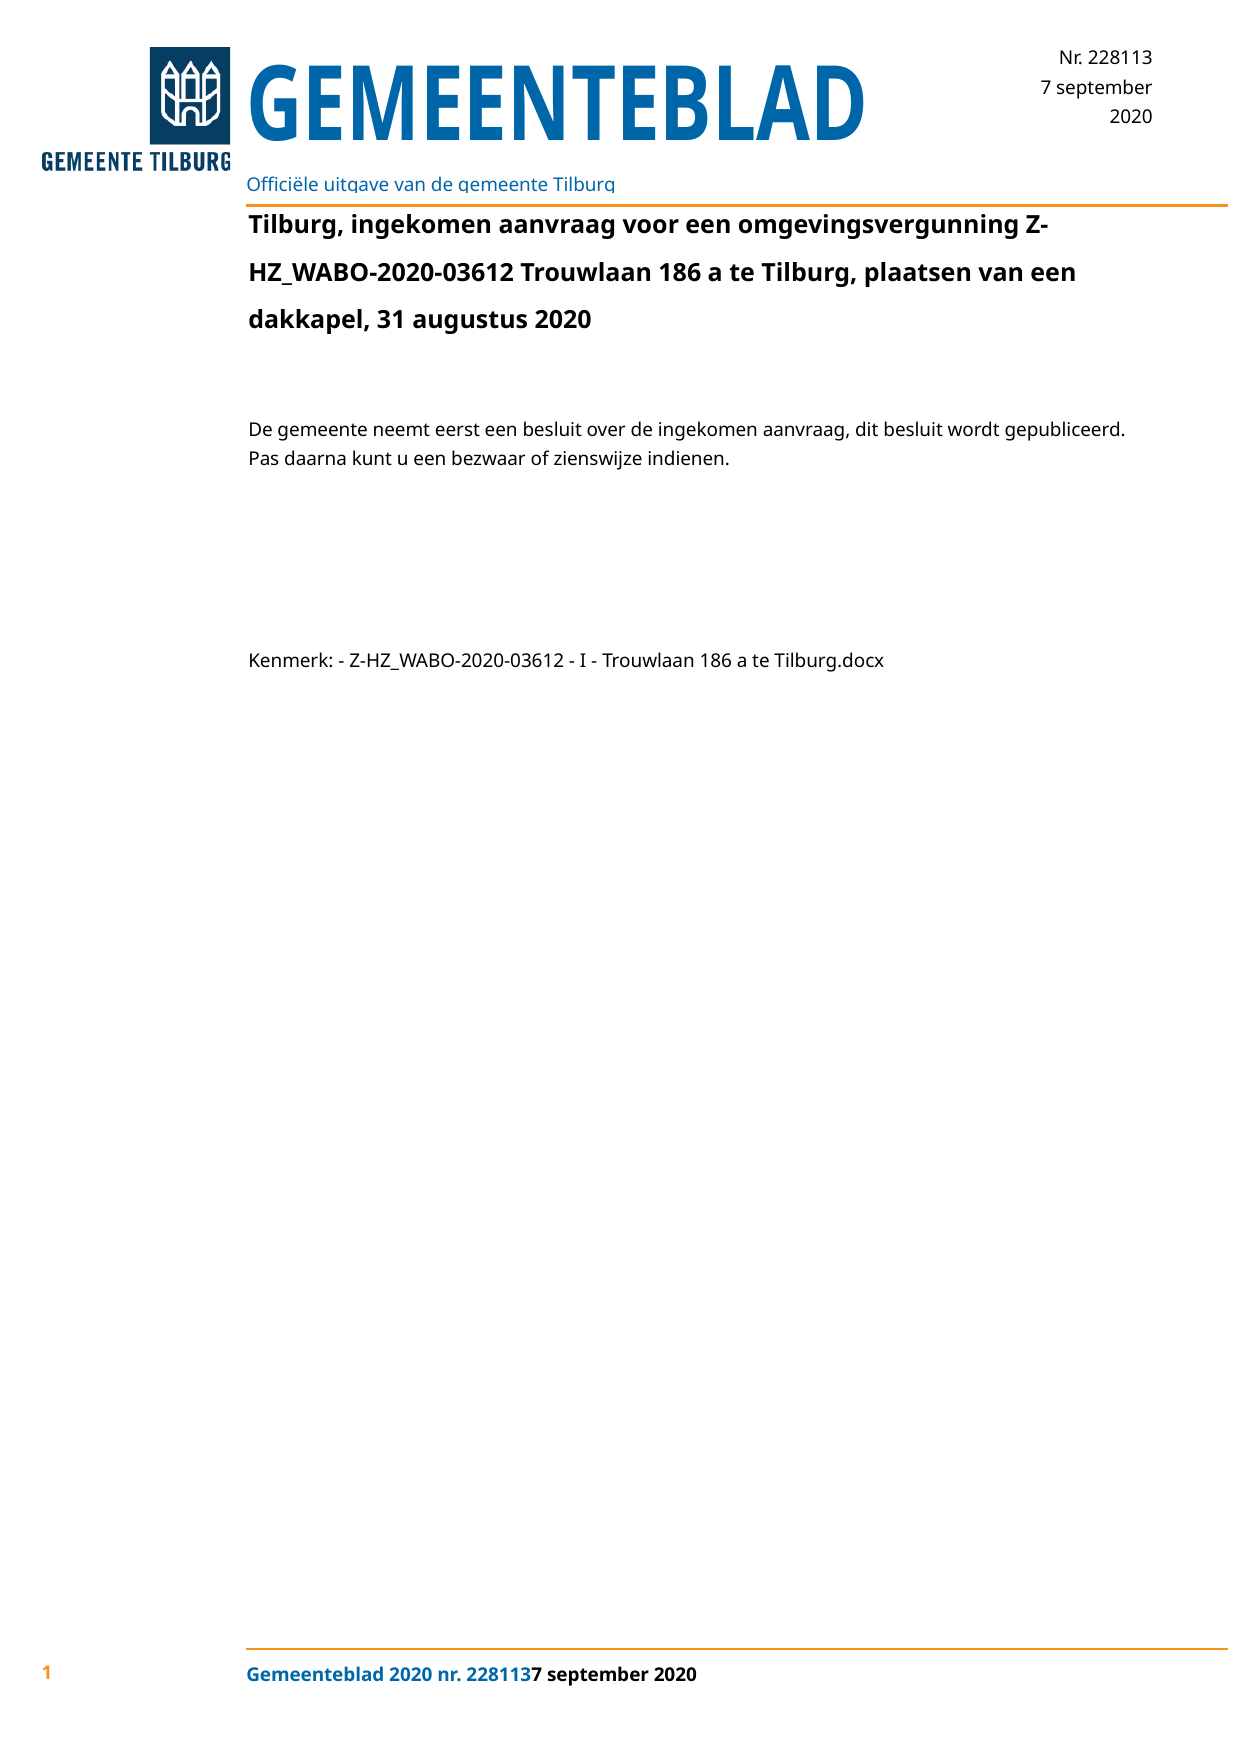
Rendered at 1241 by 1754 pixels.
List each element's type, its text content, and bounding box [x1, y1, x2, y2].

picture [41, 47, 231, 172]
text Kenmerk: - Z-HZ_WABO-2020-03612 - I - Trouwlaan 186 a te Tilburg.docx [248, 647, 1152, 673]
text Tilburg, ingekomen aanvraag voor een omgevingsvergunning Z-HZ_WABO-2020-03612 Trouwlaan 186 a te Tilburg, plaatsen van een dakkapel, 31 augustus 2020 [248, 207, 1152, 336]
text De gemeente neemt eerst een besluit over de ingekomen aanvraag, dit besluit wordt gepubliceerd. Pas daarna kunt u een bezwaar of zienswijze indienen. [248, 416, 1152, 471]
